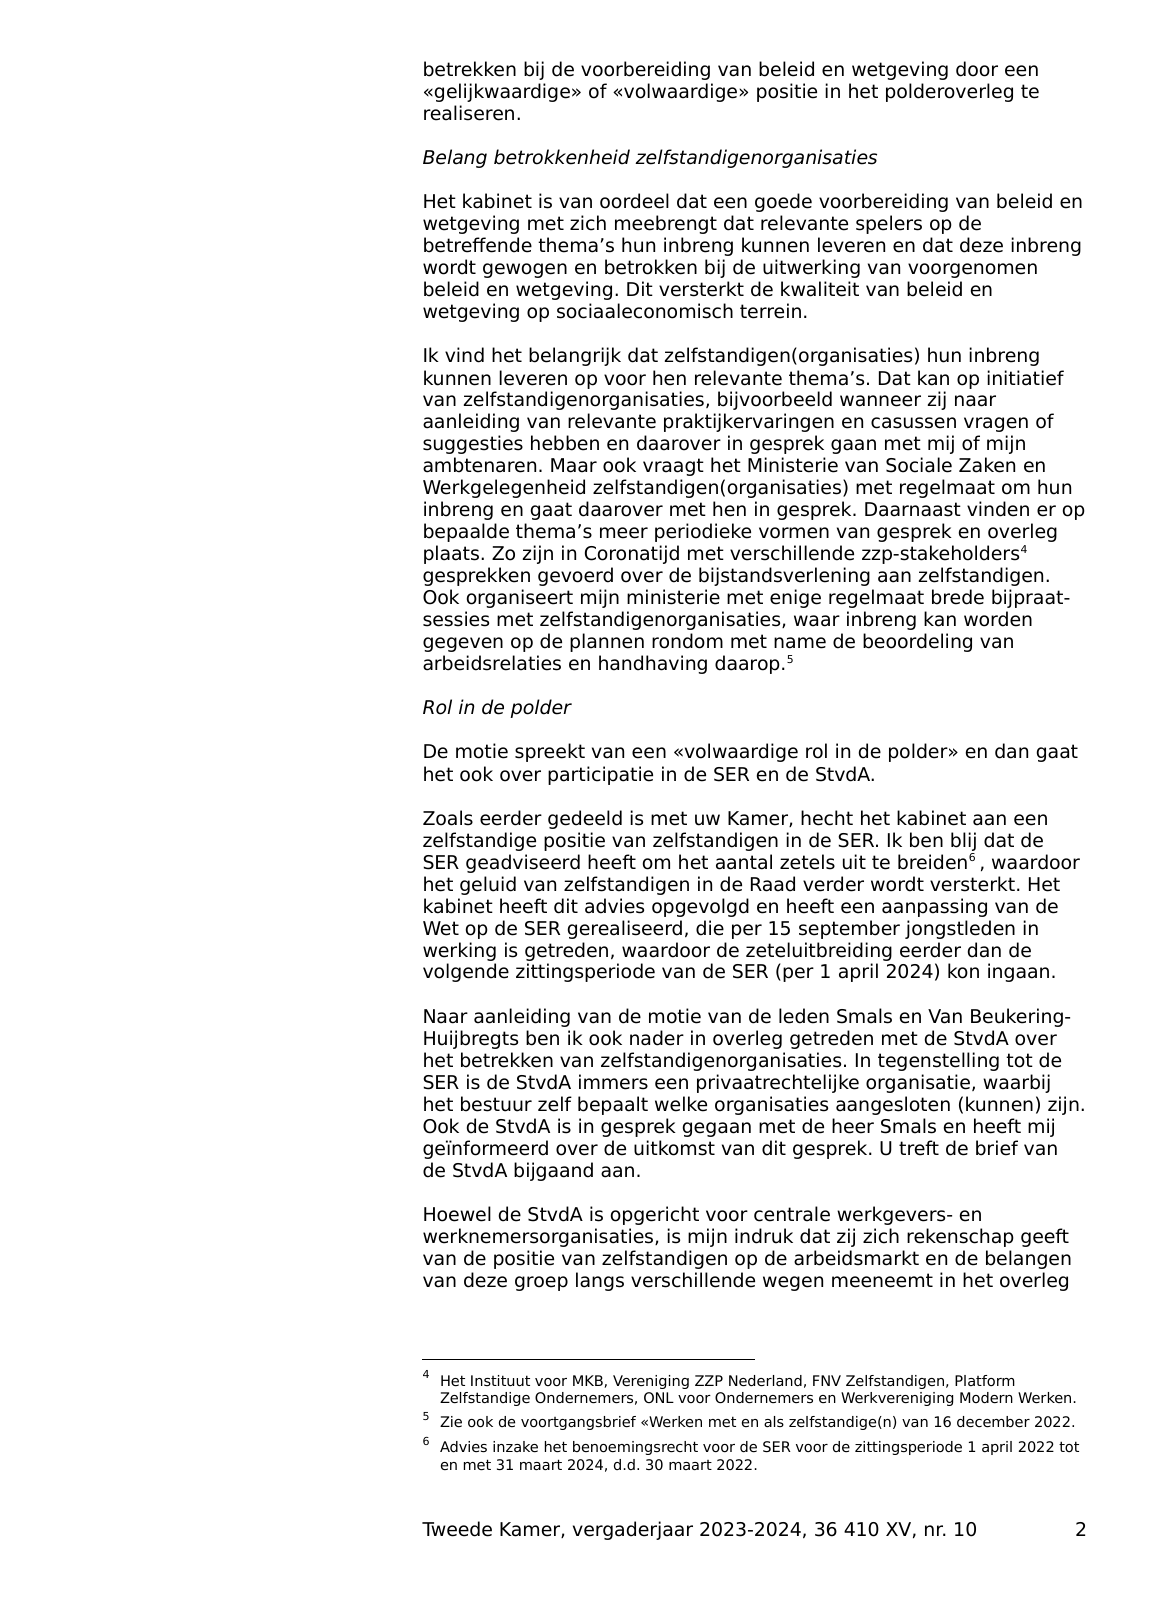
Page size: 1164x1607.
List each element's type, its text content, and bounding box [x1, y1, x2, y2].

text betrekken bij de voorbereiding van beleid en wetgeving door een «gelijkwaardige» of «volwaardige» positie in het polderoverleg te realiseren. [422, 59, 1087, 125]
text Hoewel de StvdA is opgericht voor centrale werkgevers- en werknemersorganisaties, is mijn indruk dat zij zich rekenschap geeft van de positie van zelfstandigen op de arbeidsmarkt en de belangen van deze groep langs verschillende wegen meeneemt in het overleg [422, 1204, 1087, 1292]
text Het kabinet is van oordeel dat een goede voorbereiding van beleid en wetgeving met zich meebrengt dat relevante spelers op de betreffende thema’s hun inbreng kunnen leveren en dat deze inbreng wordt gewogen en betrokken bij de uitwerking van voorgenomen beleid en wetgeving. Dit versterkt de kwaliteit van beleid en wetgeving op sociaaleconomisch terrein. [422, 191, 1087, 323]
text Zoals eerder gedeeld is met uw Kamer, hecht het kabinet aan een zelfstandige positie van zelfstandigen in de SER. Ik ben blij dat de SER geadviseerd heeft om het aantal zetels uit te breiden, waardoor het geluid van zelfstandigen in de Raad verder wordt versterkt. Het kabinet heeft dit advies opgevolgd en heeft een aanpassing van de Wet op de SER gerealiseerd, die per 15 september jongstleden in werking is getreden, waardoor de zeteluitbreiding eerder dan de volgende zittingsperiode van de SER (per 1 april 2024) kon ingaan. [422, 808, 1087, 983]
text Advies inzake het benoemingsrecht voor de SER voor de zittingsperiode 1 april 2022 tot en met 31 maart 2024, d.d. 30 maart 2022. [422, 1435, 1087, 1474]
subtitle Belang betrokkenheid zelfstandigenorganisaties [422, 147, 1087, 169]
text Zie ook de voortgangsbrief «Werken met en als zelfstandige(n) van 16 december 2022. [422, 1410, 1087, 1432]
subtitle Rol in de polder [422, 697, 1087, 719]
text Het Instituut voor MKB, Vereniging ZZP Nederland, FNV Zelfstandigen, Platform Zelfstandige Ondernemers, ONL voor Ondernemers en Werkvereniging Modern Werken. [422, 1368, 1087, 1407]
text De motie spreekt van een «volwaardige rol in de polder» en dan gaat het ook over participatie in de SER en de StvdA. [422, 741, 1087, 785]
text Ik vind het belangrijk dat zelfstandigen(organisaties) hun inbreng kunnen leveren op voor hen relevante thema’s. Dat kan op initiatief van zelfstandigenorganisaties, bijvoorbeeld wanneer zij naar aanleiding van relevante praktijkervaringen en casussen vragen of suggesties hebben en daarover in gesprek gaan met mij of mijn ambtenaren. Maar ook vraagt het Ministerie van Sociale Zaken en Werkgelegenheid zelfstandigen(organisaties) met regelmaat om hun inbreng en gaat daarover met hen in gesprek. Daarnaast vinden er op bepaalde thema’s meer periodieke vormen van gesprek en overleg plaats. Zo zijn in Coronatijd met verschillende zzp-stakeholders gesprekken gevoerd over de bijstandsverlening aan zelfstandigen. Ook organiseert mijn ministerie met enige regelmaat brede bijpraat-sessies met zelfstandigenorganisaties, waar inbreng kan worden gegeven op de plannen rondom met name de beoordeling van arbeidsrelaties en handhaving daarop. [422, 345, 1087, 675]
text Naar aanleiding van de motie van de leden Smals en Van Beukering-Huijbregts ben ik ook nader in overleg getreden met de StvdA over het betrekken van zelfstandigenorganisaties. In tegenstelling tot de SER is de StvdA immers een privaatrechtelijke organisatie, waarbij het bestuur zelf bepaalt welke organisaties aangesloten (kunnen) zijn. Ook de StvdA is in gesprek gegaan met de heer Smals en heeft mij geïnformeerd over de uitkomst van dit gesprek. U treft de brief van de StvdA bijgaand aan. [422, 1006, 1087, 1181]
